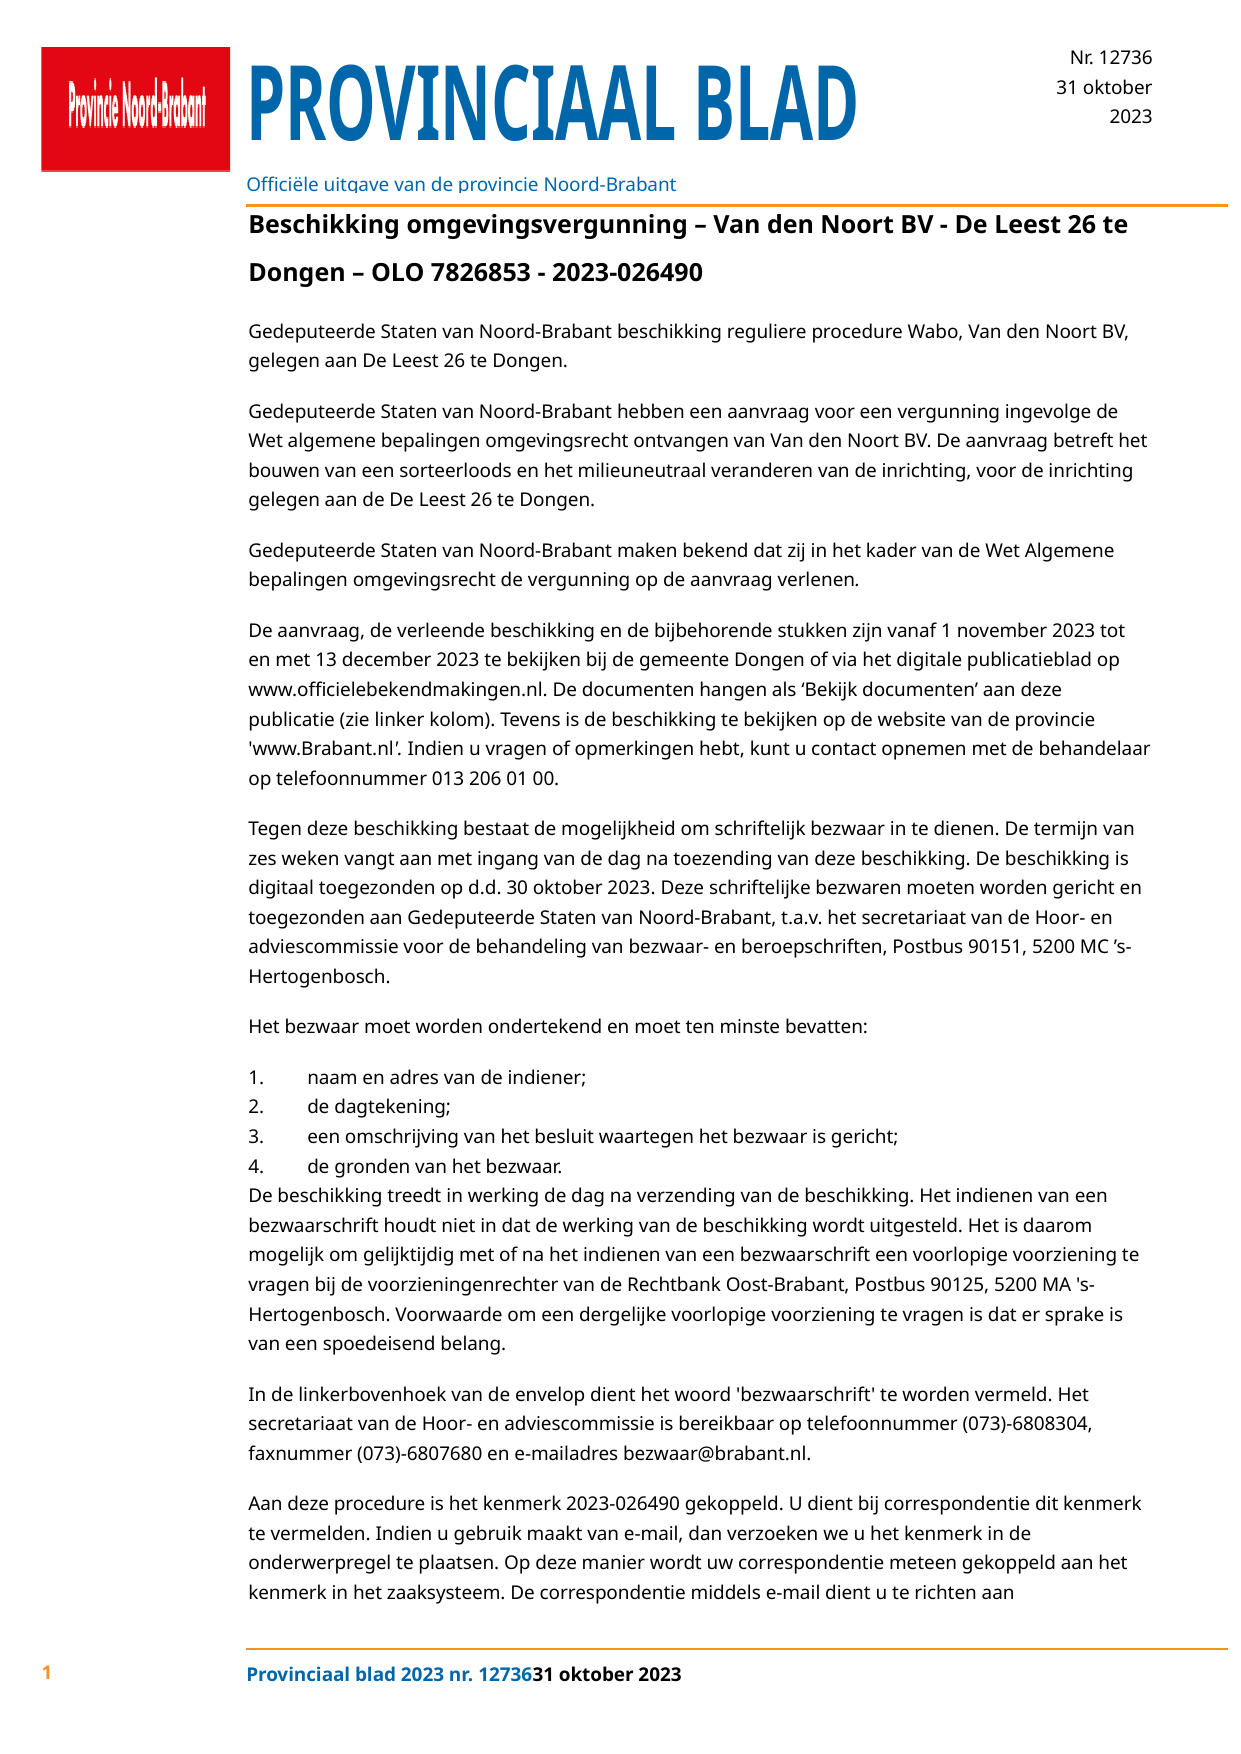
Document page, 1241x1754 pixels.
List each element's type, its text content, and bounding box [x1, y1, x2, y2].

list de dagtekening; [248, 1094, 1152, 1119]
text De aanvraag, de verleende beschikking en de bijbehorende stukken zijn vanaf 1 november 2023 tot en met 13 december 2023 te bekijken bij de gemeente Dongen of via het digitale publicatieblad op www.officielebekendmakingen.nl. De documenten hangen als ‘Bekijk documenten’ aan deze publicatie (zie linker kolom). Tevens is de beschikking te bekijken op de website van de provincie 'www.Brabant.nl'. Indien u vragen of opmerkingen hebt, kunt u contact opnemen met de behandelaar op telefoonnummer 013 206 01 00. [248, 617, 1152, 791]
picture [41, 47, 231, 172]
text Gedeputeerde Staten van Noord-Brabant hebben een aanvraag voor een vergunning ingevolge de Wet algemene bepalingen omgevingsrecht ontvangen van Van den Noort BV. De aanvraag betreft het bouwen van een sorteerloods en het milieuneutraal veranderen van de inrichting, voor de inrichting gelegen aan de De Leest 26 te Dongen. [248, 398, 1152, 512]
text De beschikking treedt in werking de dag na verzending van de beschikking. Het indienen van een bezwaarschrift houdt niet in dat de werking van de beschikking wordt uitgesteld. Het is daarom mogelijk om gelijktijdig met of na het indienen van een bezwaarschrift een voorlopige voorziening te vragen bij de voorzieningenrechter van de Rechtbank Oost-Brabant, Postbus 90125, 5200 MA 's-Hertogenbosch. Voorwaarde om een dergelijke voorlopige voorziening te vragen is dat er sprake is van een spoedeisend belang. [248, 1182, 1152, 1356]
text In de linkerbovenhoek van de envelop dient het woord 'bezwaarschrift' te worden vermeld. Het secretariaat van de Hoor- en adviescommissie is bereikbaar op telefoonnummer (073)-6808304, faxnummer (073)-6807680 en e-mailadres bezwaar@brabant.nl. [248, 1381, 1152, 1466]
text Tegen deze beschikking bestaat de mogelijkheid om schriftelijk bezwaar in te dienen. De termijn van zes weken vangt aan met ingang van de dag na toezending van deze beschikking. De beschikking is digitaal toegezonden op d.d. 30 oktober 2023. Deze schriftelijke bezwaren moeten worden gericht en toegezonden aan Gedeputeerde Staten van Noord-Brabant, t.a.v. het secretariaat van de Hoor- en adviescommissie voor de behandeling van bezwaar- en beroepschriften, Postbus 90151, 5200 MC ’s-Hertogenbosch. [248, 815, 1152, 989]
list naam en adres van de indiener; [248, 1064, 1152, 1090]
list een omschrijving van het besluit waartegen het bezwaar is gericht; [248, 1123, 1152, 1149]
list de gronden van het bezwaar. [248, 1153, 1152, 1179]
text Aan deze procedure is het kenmerk 2023-026490 gekoppeld. U dient bij correspondentie dit kenmerk te vermelden. Indien u gebruik maakt van e-mail, dan verzoeken we u het kenmerk in de onderwerpregel te plaatsen. Op deze manier wordt uw correspondentie meteen gekoppeld aan het kenmerk in het zaaksysteem. De correspondentie middels e-mail dient u te richten aan [248, 1490, 1152, 1605]
text Gedeputeerde Staten van Noord-Brabant beschikking reguliere procedure Wabo, Van den Noort BV, gelegen aan De Leest 26 te Dongen. [248, 318, 1152, 373]
text Beschikking omgevingsvergunning – Van den Noort BV - De Leest 26 te Dongen – OLO 7826853 - 2023-026490 [248, 207, 1152, 288]
text Het bezwaar moet worden ondertekend en moet ten minste bevatten: [248, 1014, 1152, 1039]
text Gedeputeerde Staten van Noord-Brabant maken bekend dat zij in het kader van de Wet Algemene bepalingen omgevingsrecht de vergunning op de aanvraag verlenen. [248, 537, 1152, 592]
